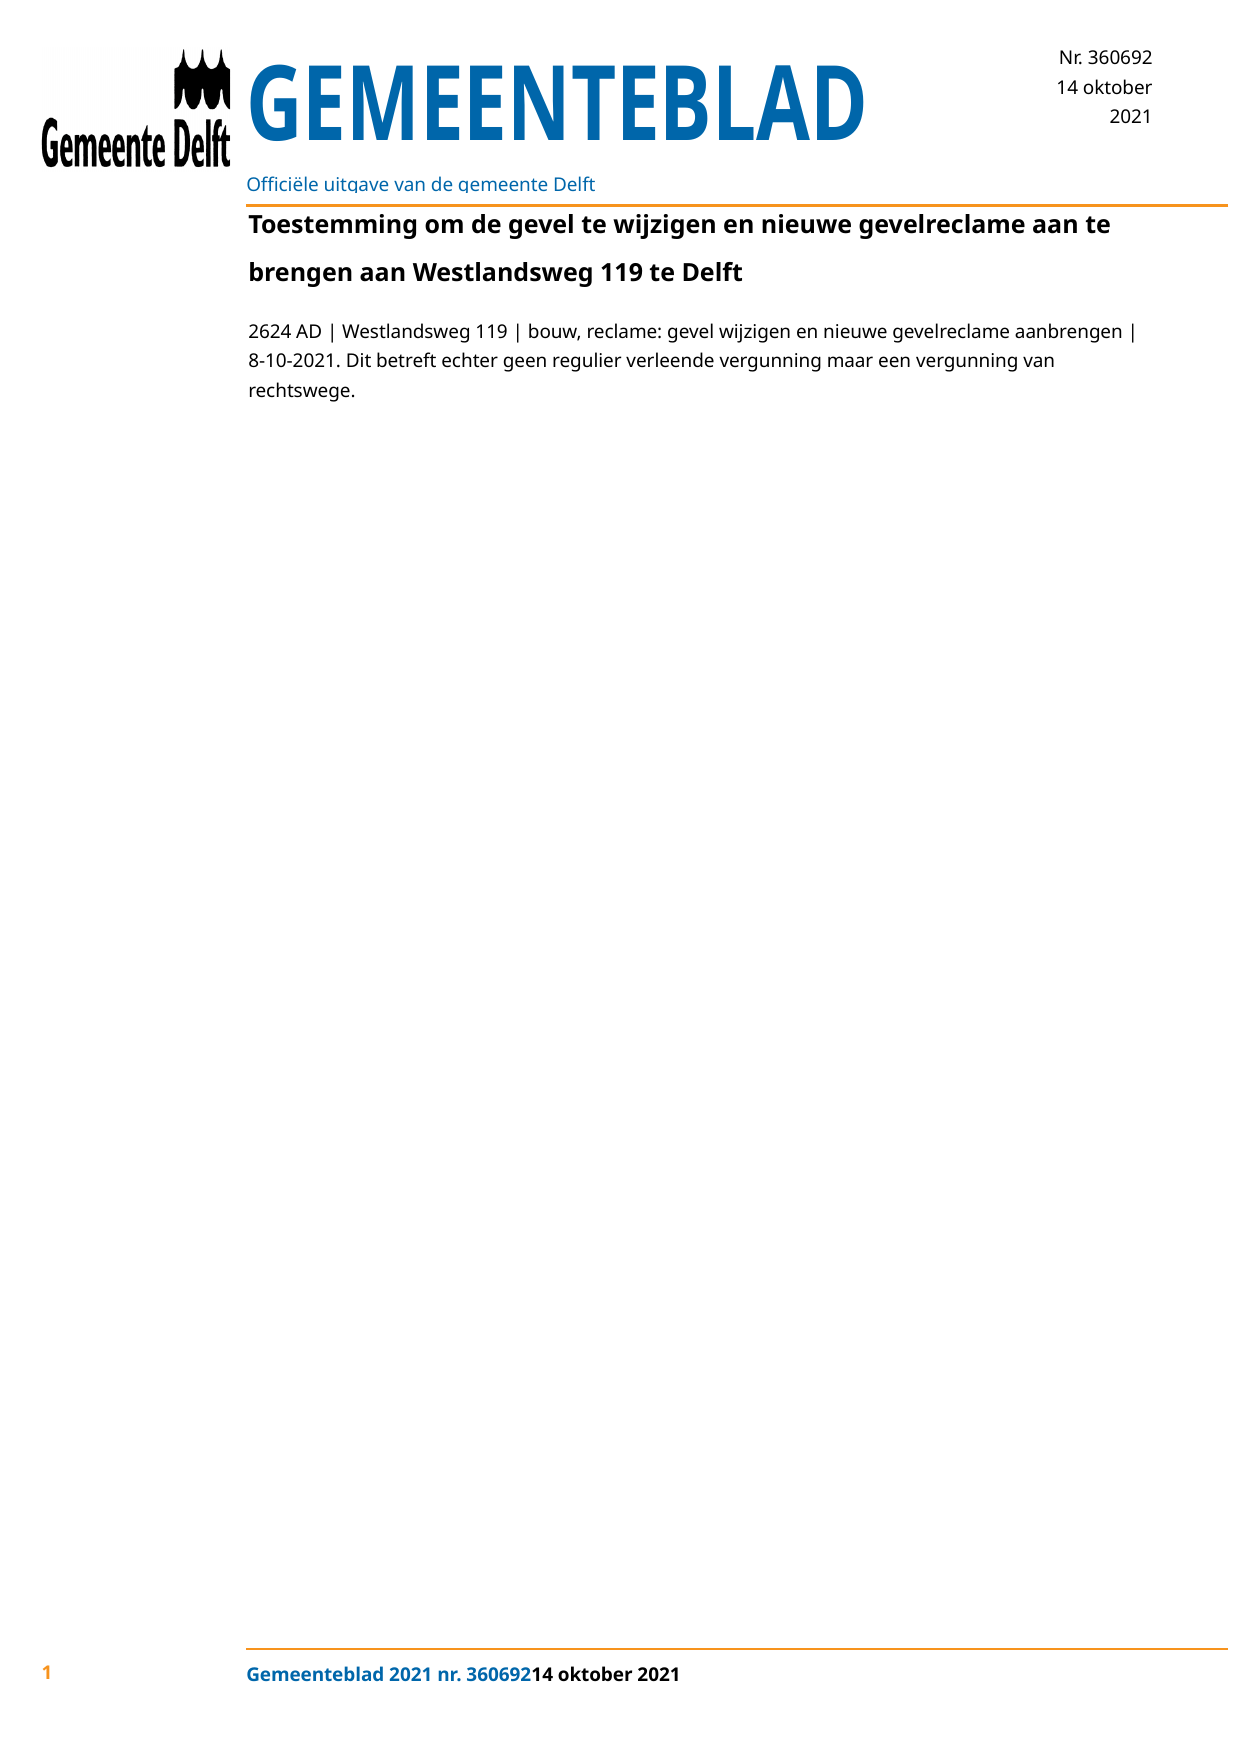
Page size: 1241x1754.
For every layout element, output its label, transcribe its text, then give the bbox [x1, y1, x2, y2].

text 2624 AD | Westlandsweg 119 | bouw, reclame: gevel wijzigen en nieuwe gevelreclame aanbrengen | 8-10-2021. Dit betreft echter geen regulier verleende vergunning maar een vergunning van rechtswege. [248, 318, 1152, 403]
picture [41, 47, 231, 172]
text Toestemming om de gevel te wijzigen en nieuwe gevelreclame aan te brengen aan Westlandsweg 119 te Delft [248, 207, 1152, 288]
